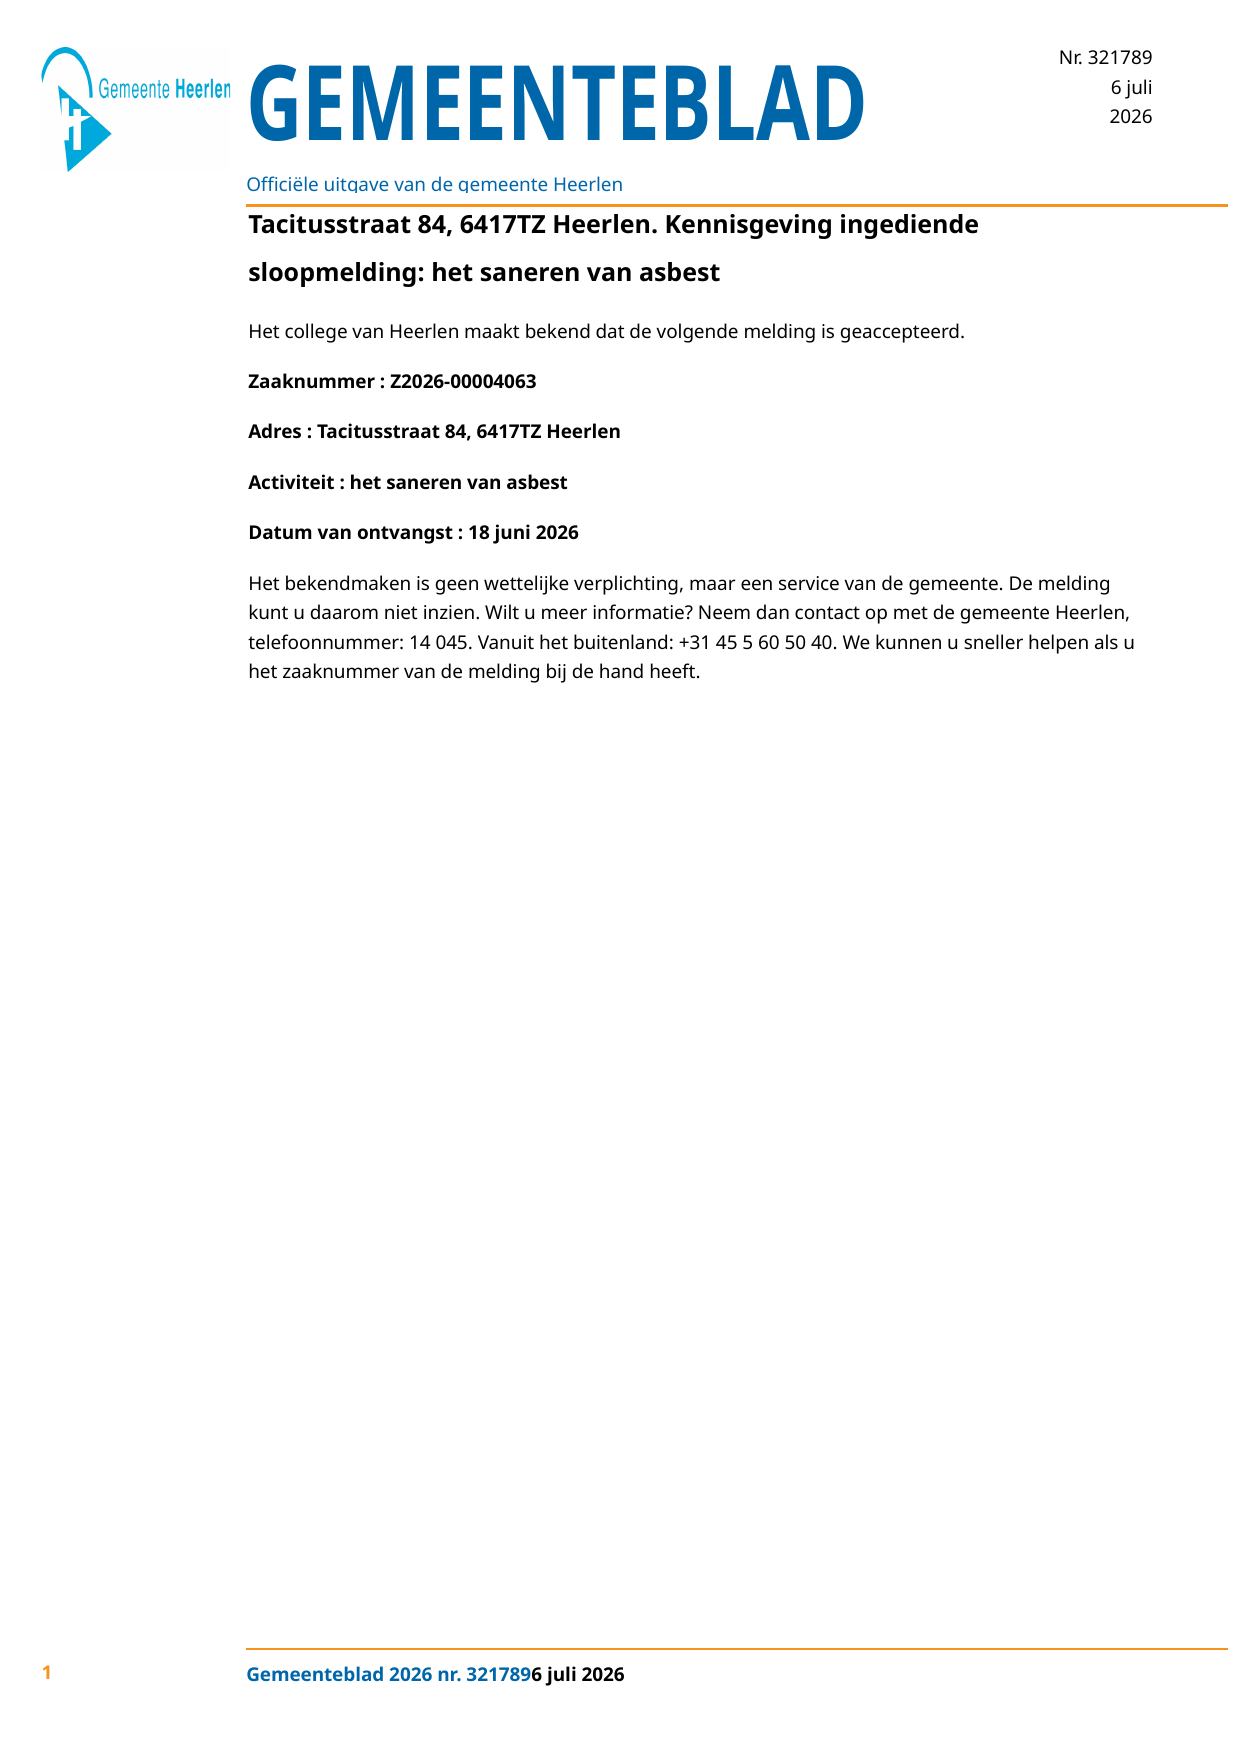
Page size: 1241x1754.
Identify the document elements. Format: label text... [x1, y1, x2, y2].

text Het bekendmaken is geen wettelijke verplichting, maar een service van de gemeente. De melding kunt u daarom niet inzien. Wilt u meer informatie? Neem dan contact op met de gemeente Heerlen, telefoonnummer: 14 045. Vanuit het buitenland: +31 45 5 60 50 40. We kunnen u sneller helpen als u het zaaknummer van de melding bij de hand heeft. [248, 570, 1152, 684]
text Tacitusstraat 84, 6417TZ Heerlen. Kennisgeving ingediende sloopmelding: het saneren van asbest [248, 207, 1152, 288]
text Zaaknummer : Z2026-00004063 [248, 368, 1152, 394]
picture [41, 47, 231, 172]
text Adres : Tacitusstraat 84, 6417TZ Heerlen [248, 419, 1152, 444]
text Het college van Heerlen maakt bekend dat de volgende melding is geaccepteerd. [248, 318, 1152, 344]
text Activiteit : het saneren van asbest [248, 469, 1152, 495]
text Datum van ontvangst : 18 juni 2026 [248, 519, 1152, 545]
picture [41, 47, 59, 70]
